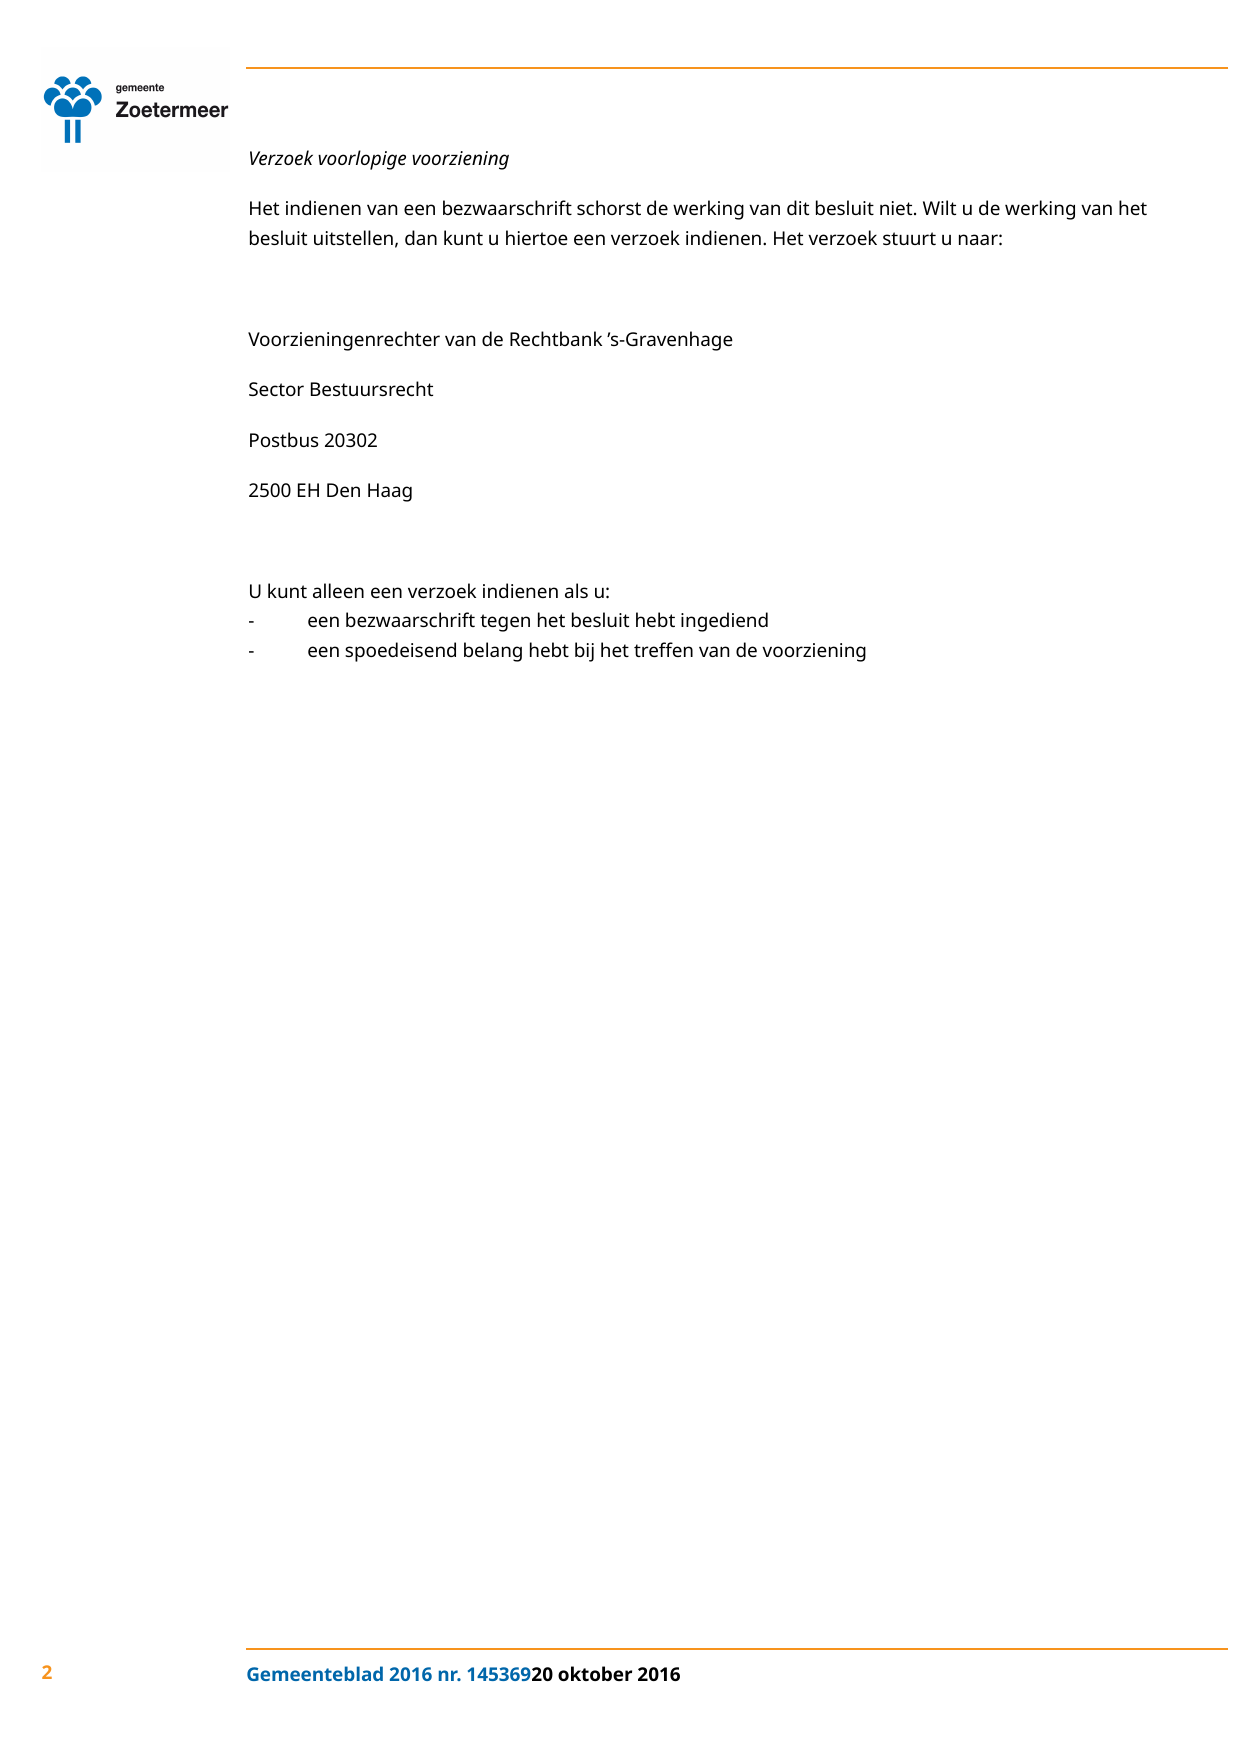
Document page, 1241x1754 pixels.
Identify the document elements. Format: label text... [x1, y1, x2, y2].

picture [41, 47, 231, 172]
list een spoedeisend belang hebt bij het treffen van de voorziening [248, 637, 1152, 663]
text Voorzieningenrechter van de Rechtbank ’s-Gravenhage [248, 326, 1152, 352]
text U kunt alleen een verzoek indienen als u: [248, 578, 1152, 604]
list een bezwaarschrift tegen het besluit hebt ingediend [248, 608, 1152, 633]
text Postbus 20302 [248, 427, 1152, 453]
text Verzoek voorlopige voorziening [248, 145, 1152, 171]
text 2500 EH Den Haag [248, 477, 1152, 503]
text Het indienen van een bezwaarschrift schorst de werking van dit besluit niet. Wilt u de werking van het besluit uitstellen, dan kunt u hiertoe een verzoek indienen. Het verzoek stuurt u naar: [248, 196, 1152, 251]
text Sector Bestuursrecht [248, 376, 1152, 402]
